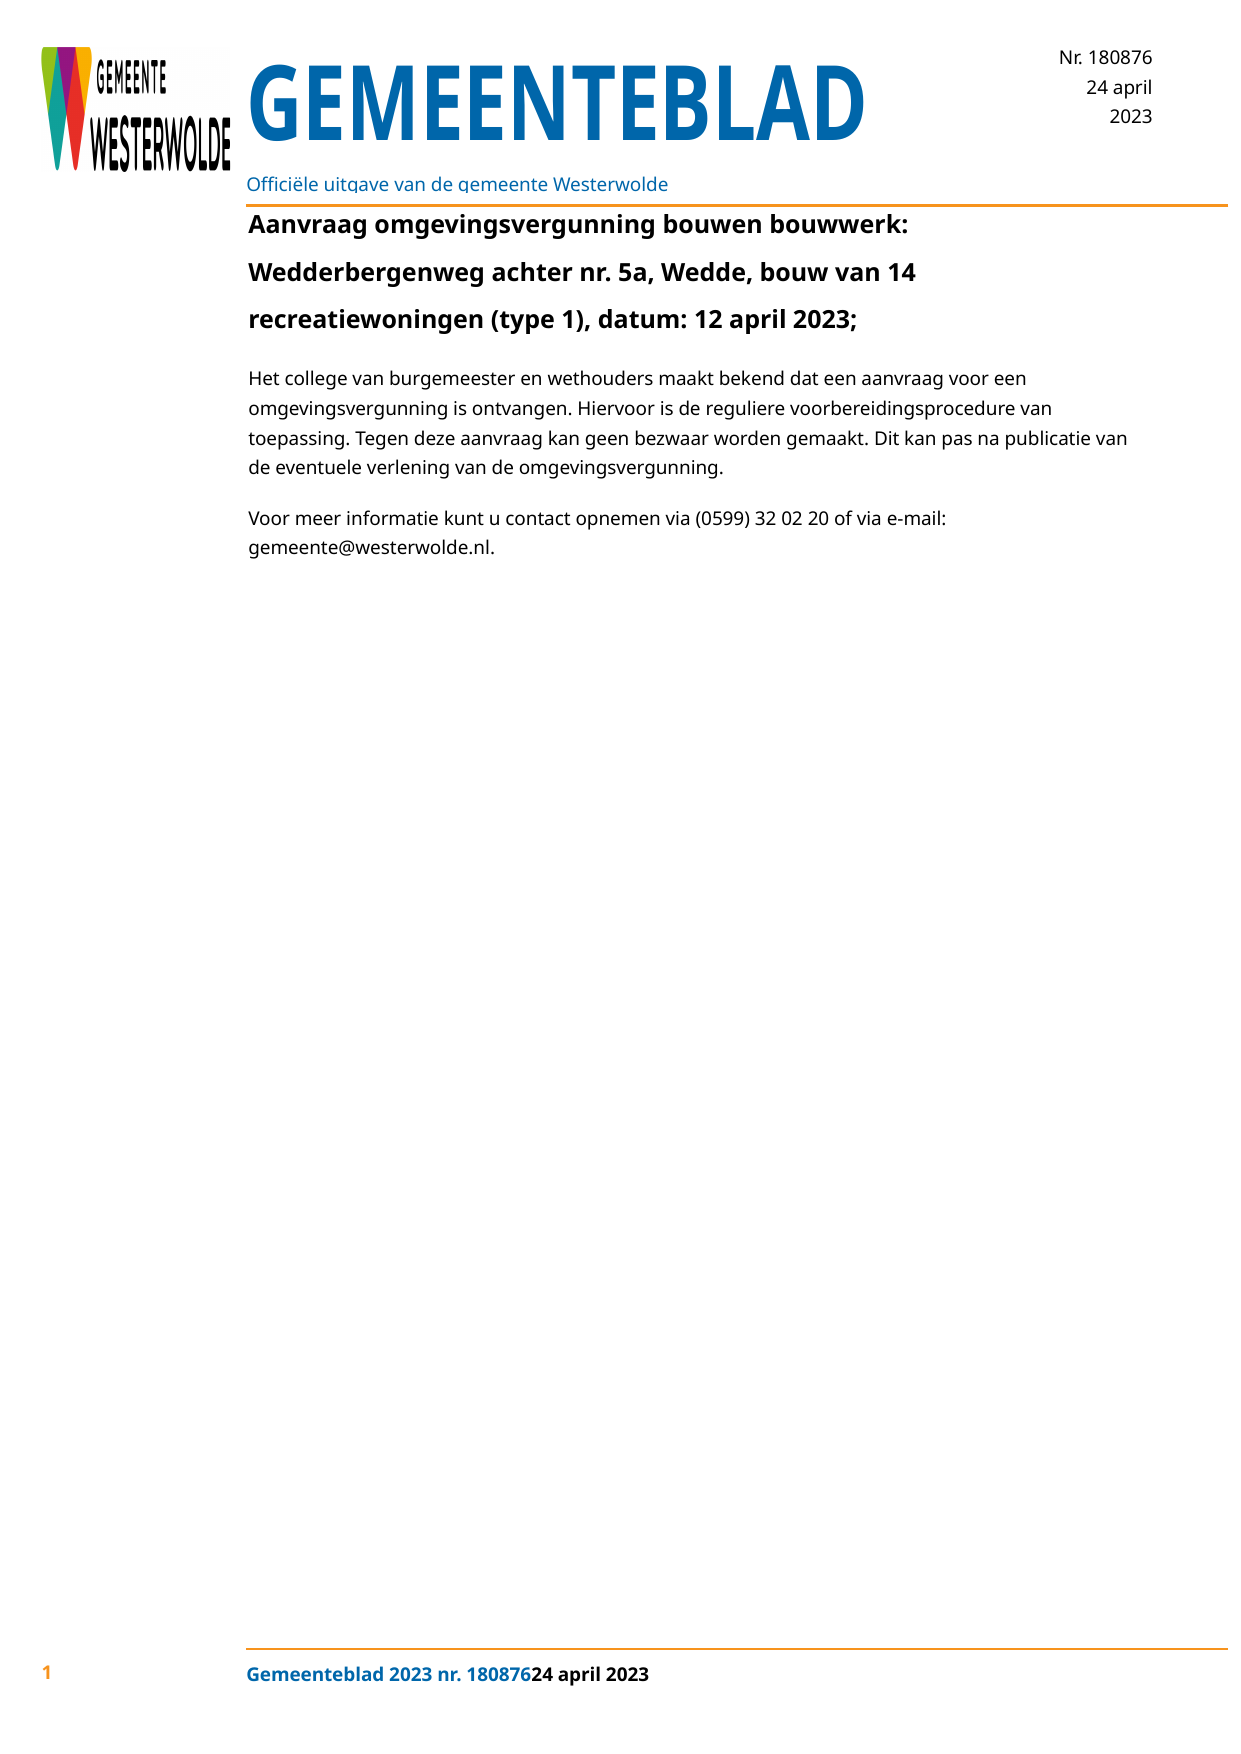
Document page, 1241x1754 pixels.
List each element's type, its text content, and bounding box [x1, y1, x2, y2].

picture [41, 47, 231, 172]
text Aanvraag omgevingsvergunning bouwen bouwwerk: Wedderbergenweg achter nr. 5a, Wedde, bouw van 14 recreatiewoningen (type 1), datum: 12 april 2023; [248, 207, 1152, 336]
text Voor meer informatie kunt u contact opnemen via (0599) 32 02 20 of via e-mail: gemeente@westerwolde.nl. [248, 505, 1152, 560]
text Het college van burgemeester en wethouders maakt bekend dat een aanvraag voor een omgevingsvergunning is ontvangen. Hiervoor is de reguliere voorbereidingsprocedure van toepassing. Tegen deze aanvraag kan geen bezwaar worden gemaakt. Dit kan pas na publicatie van de eventuele verlening van de omgevingsvergunning. [248, 366, 1152, 480]
